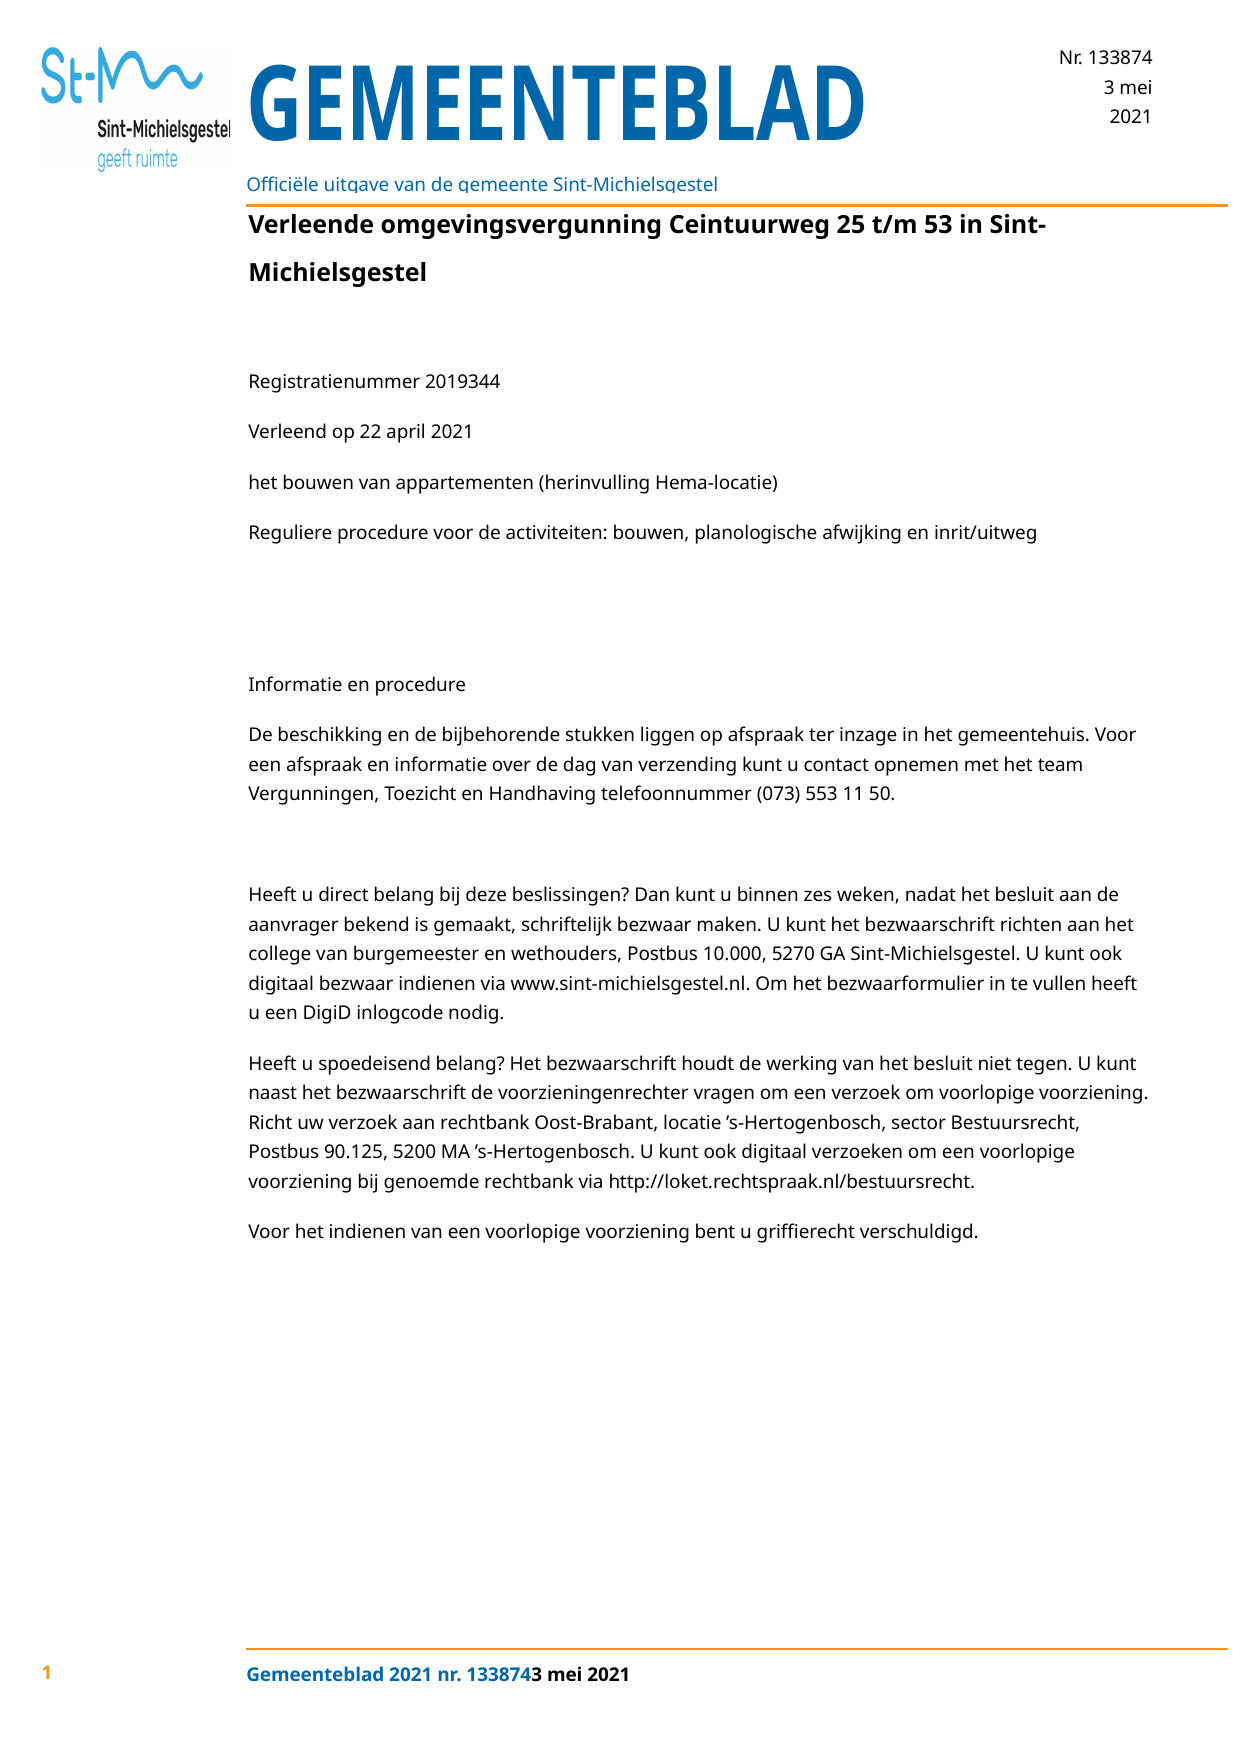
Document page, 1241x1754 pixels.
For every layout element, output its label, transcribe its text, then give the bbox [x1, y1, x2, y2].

text Verleende omgevingsvergunning Ceintuurweg 25 t/m 53 in Sint-Michielsgestel [248, 207, 1152, 288]
text Heeft u direct belang bij deze beslissingen? Dan kunt u binnen zes weken, nadat het besluit aan de aanvrager bekend is gemaakt, schriftelijk bezwaar maken. U kunt het bezwaarschrift richten aan het college van burgemeester en wethouders, Postbus 10.000, 5270 GA Sint-Michielsgestel. U kunt ook digitaal bezwaar indienen via www.sint-michielsgestel.nl. Om het bezwaarformulier in te vullen heeft u een DigiD inlogcode nodig. [248, 881, 1152, 1025]
text het bouwen van appartementen (herinvulling Hema-locatie) [248, 469, 1152, 495]
text Informatie en procedure [248, 671, 1152, 697]
text De beschikking en de bijbehorende stukken liggen op afspraak ter inzage in het gemeentehuis. Voor een afspraak en informatie over de dag van verzending kunt u contact opnemen met het team Vergunningen, Toezicht en Handhaving telefoonnummer (073) 553 11 50. [248, 721, 1152, 806]
text Verleend op 22 april 2021 [248, 419, 1152, 444]
picture [41, 47, 231, 172]
text Heeft u spoedeisend belang? Het bezwaarschrift houdt de werking van het besluit niet tegen. U kunt naast het bezwaarschrift de voorzieningenrechter vragen om een verzoek om voorlopige voorziening. Richt uw verzoek aan rechtbank Oost-Brabant, locatie ’s-Hertogenbosch, sector Bestuursrecht, Postbus 90.125, 5200 MA ’s-Hertogenbosch. U kunt ook digitaal verzoeken om een voorlopige voorziening bij genoemde rechtbank via http://loket.rechtspraak.nl/bestuursrecht. [248, 1050, 1152, 1194]
text Registratienummer 2019344 [248, 368, 1152, 394]
text Voor het indienen van een voorlopige voorziening bent u griffierecht verschuldigd. [248, 1219, 1152, 1244]
text Reguliere procedure voor de activiteiten: bouwen, planologische afwijking en inrit/uitweg [248, 519, 1152, 545]
